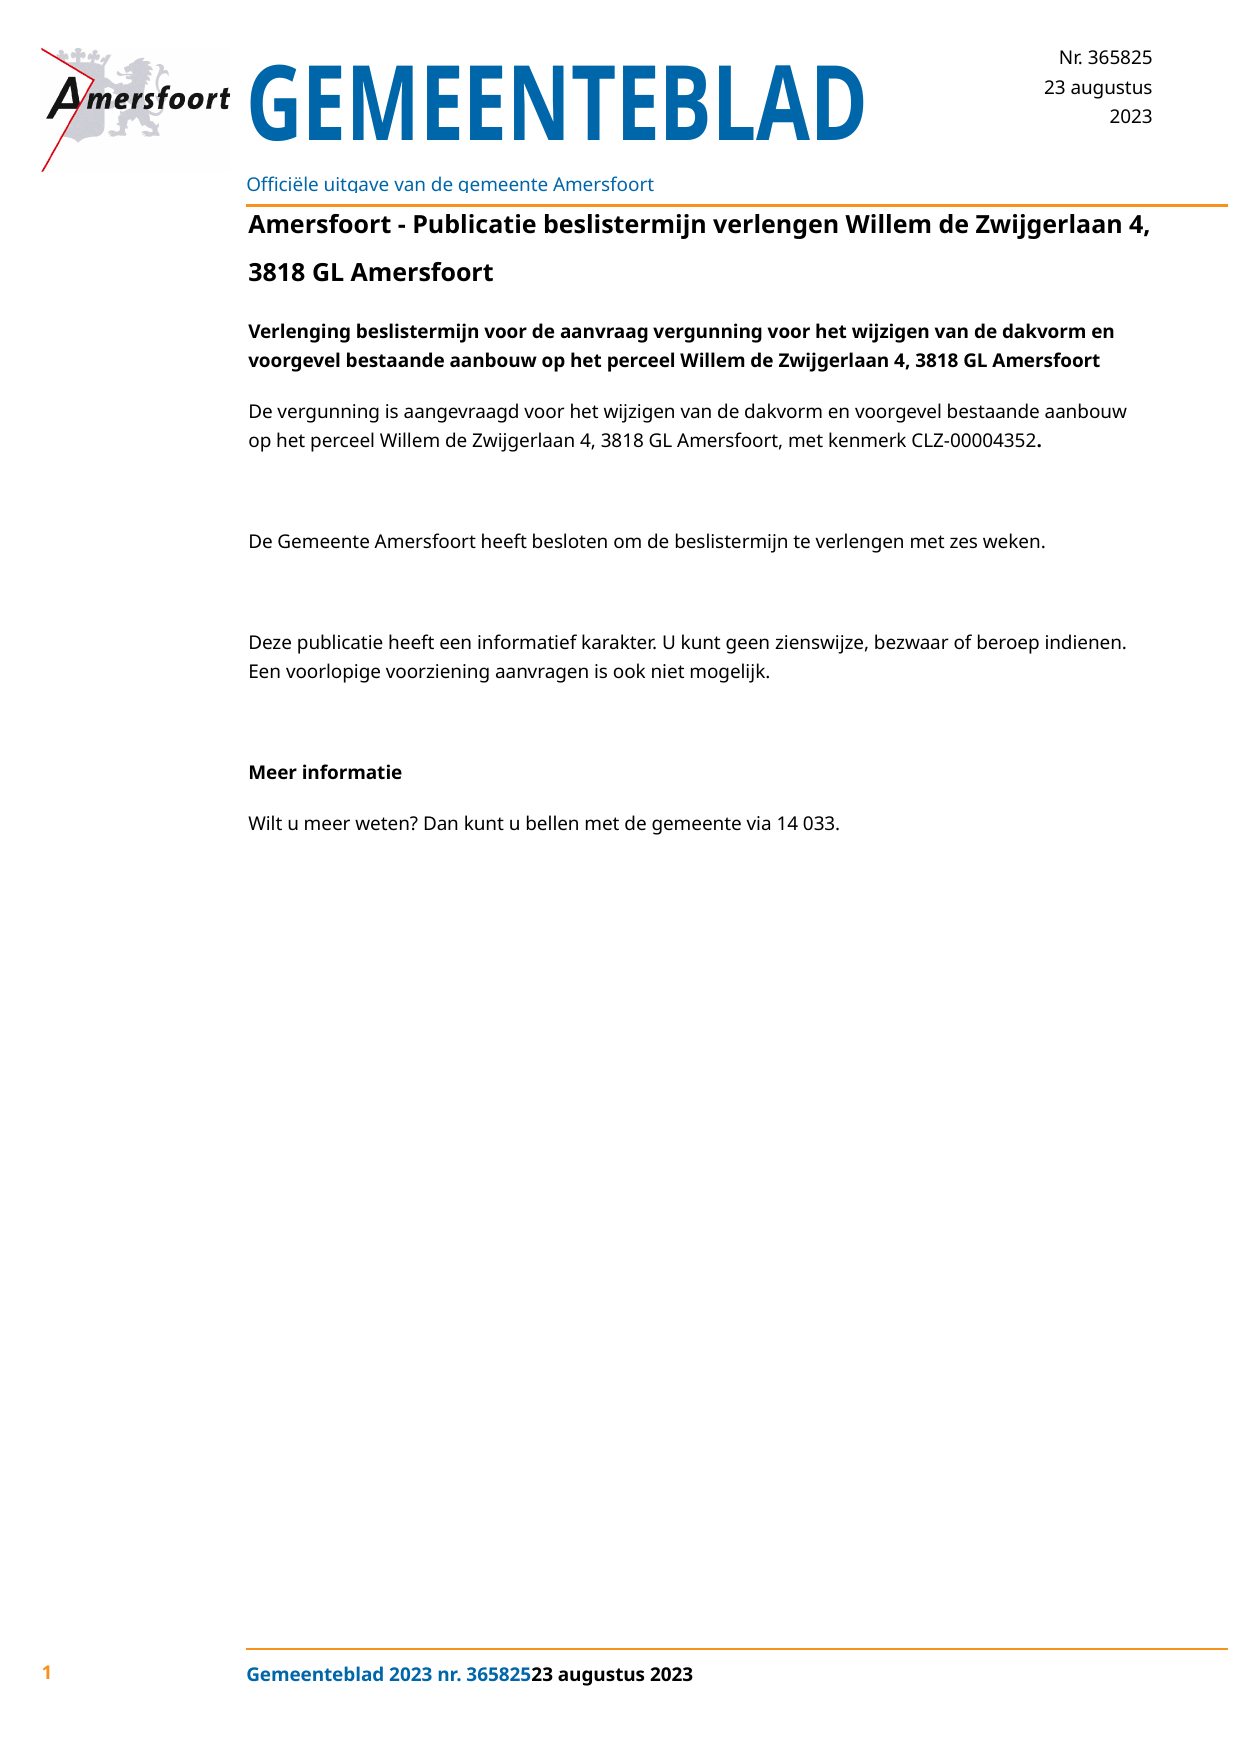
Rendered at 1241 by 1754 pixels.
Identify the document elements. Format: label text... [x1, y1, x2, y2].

picture [41, 47, 231, 172]
text Amersfoort - Publicatie beslistermijn verlengen Willem de Zwijgerlaan 4, 3818 GL Amersfoort [248, 207, 1152, 288]
text Deze publicatie heeft een informatief karakter. U kunt geen zienswijze, bezwaar of beroep indienen. Een voorlopige voorziening aanvragen is ook niet mogelijk. [248, 629, 1152, 684]
text Meer informatie [248, 759, 1152, 785]
text De Gemeente Amersfoort heeft besloten om de beslistermijn te verlengen met zes weken. [248, 528, 1152, 554]
text Wilt u meer weten? Dan kunt u bellen met de gemeente via 14 033. [248, 810, 1152, 836]
text Verlenging beslistermijn voor de aanvraag vergunning voor het wijzigen van de dakvorm en voorgevel bestaande aanbouw op het perceel Willem de Zwijgerlaan 4, 3818 GL Amersfoort [248, 318, 1152, 373]
text De vergunning is aangevraagd voor het wijzigen van de dakvorm en voorgevel bestaande aanbouw op het perceel Willem de Zwijgerlaan 4, 3818 GL Amersfoort, met kenmerk CLZ-00004352. [248, 398, 1152, 453]
